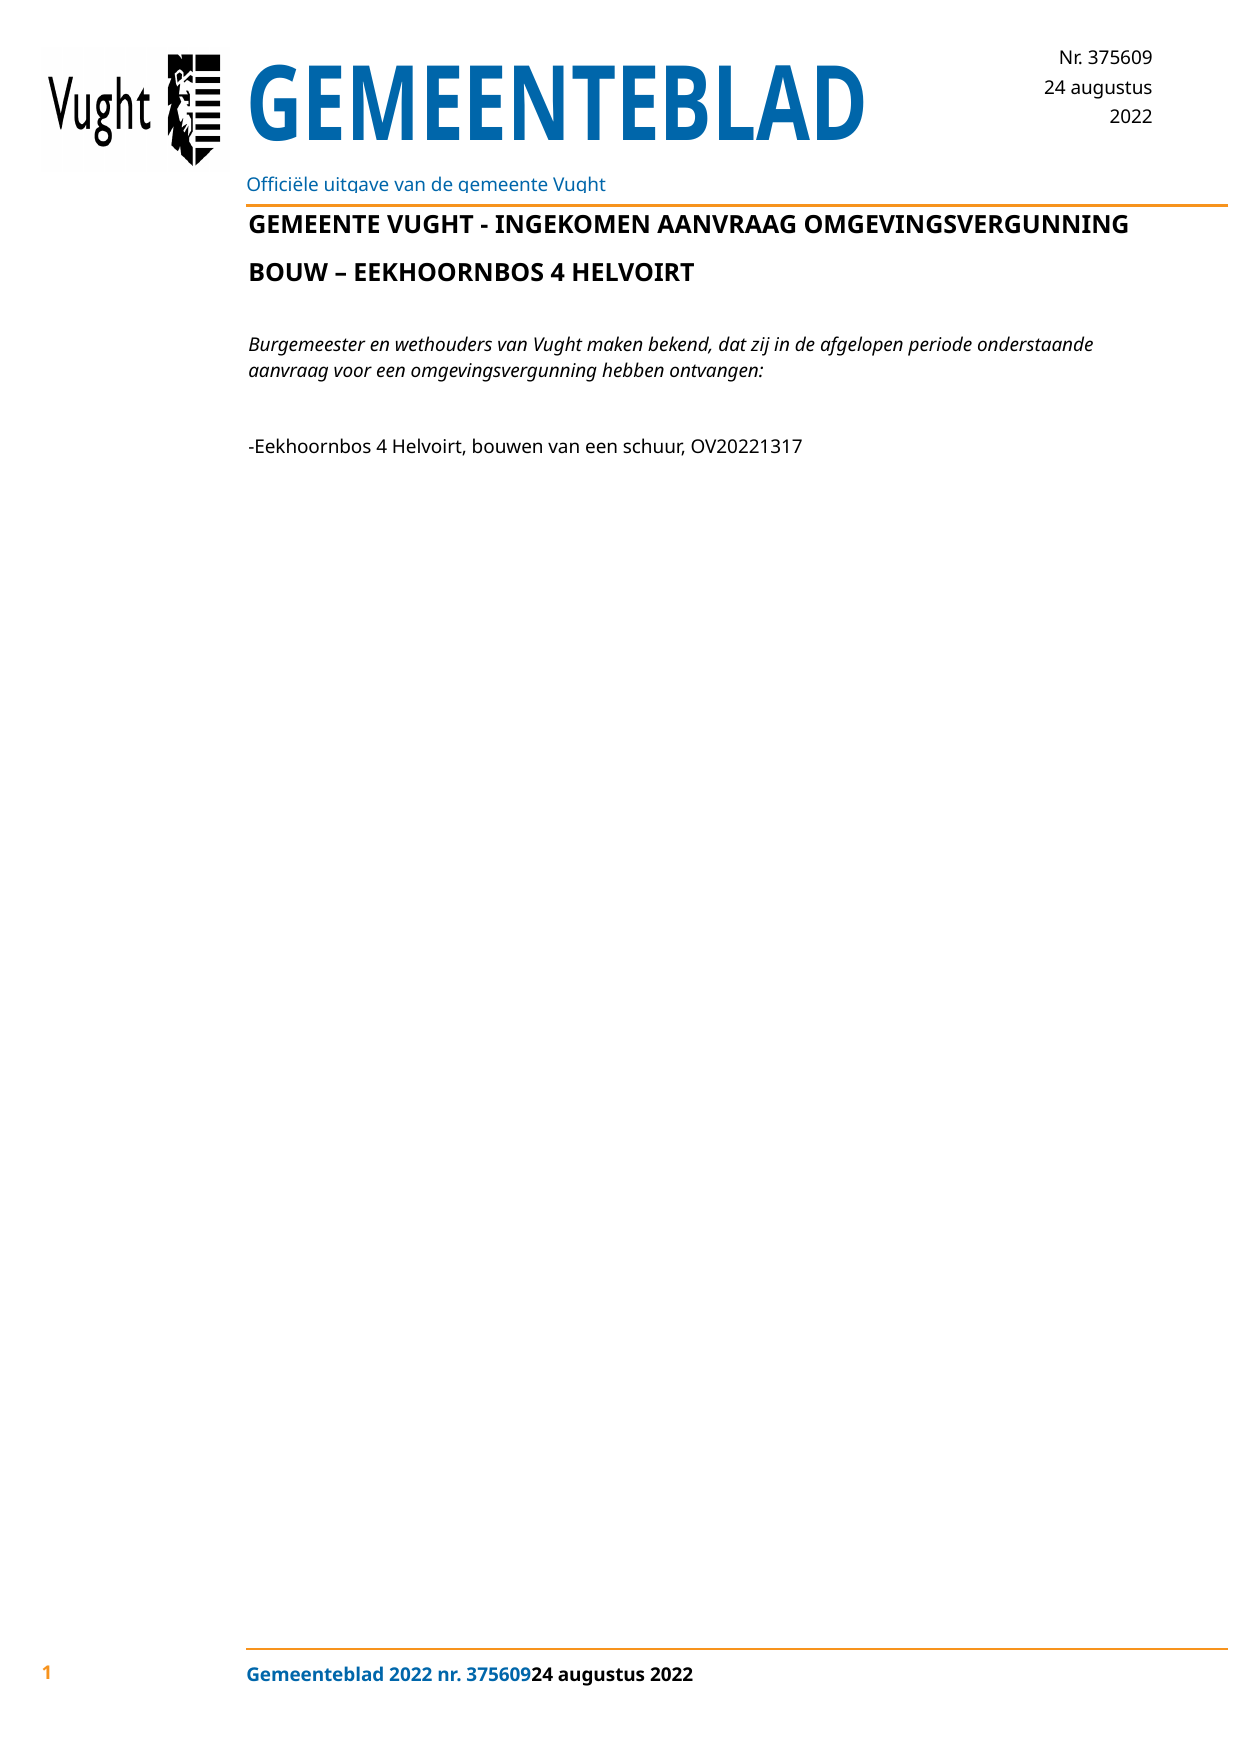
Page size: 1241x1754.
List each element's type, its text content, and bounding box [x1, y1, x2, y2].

text Burgemeester en wethouders van Vught maken bekend, dat zij in de afgelopen periode onderstaande aanvraag voor een omgevingsvergunning hebben ontvangen: [248, 331, 1152, 383]
text -Eekhoornbos 4 Helvoirt, bouwen van een schuur, OV20221317 [248, 433, 1152, 459]
text GEMEENTE VUGHT - INGEKOMEN AANVRAAG OMGEVINGSVERGUNNING BOUW – EEKHOORNBOS 4 HELVOIRT [248, 207, 1152, 288]
picture [41, 47, 231, 172]
